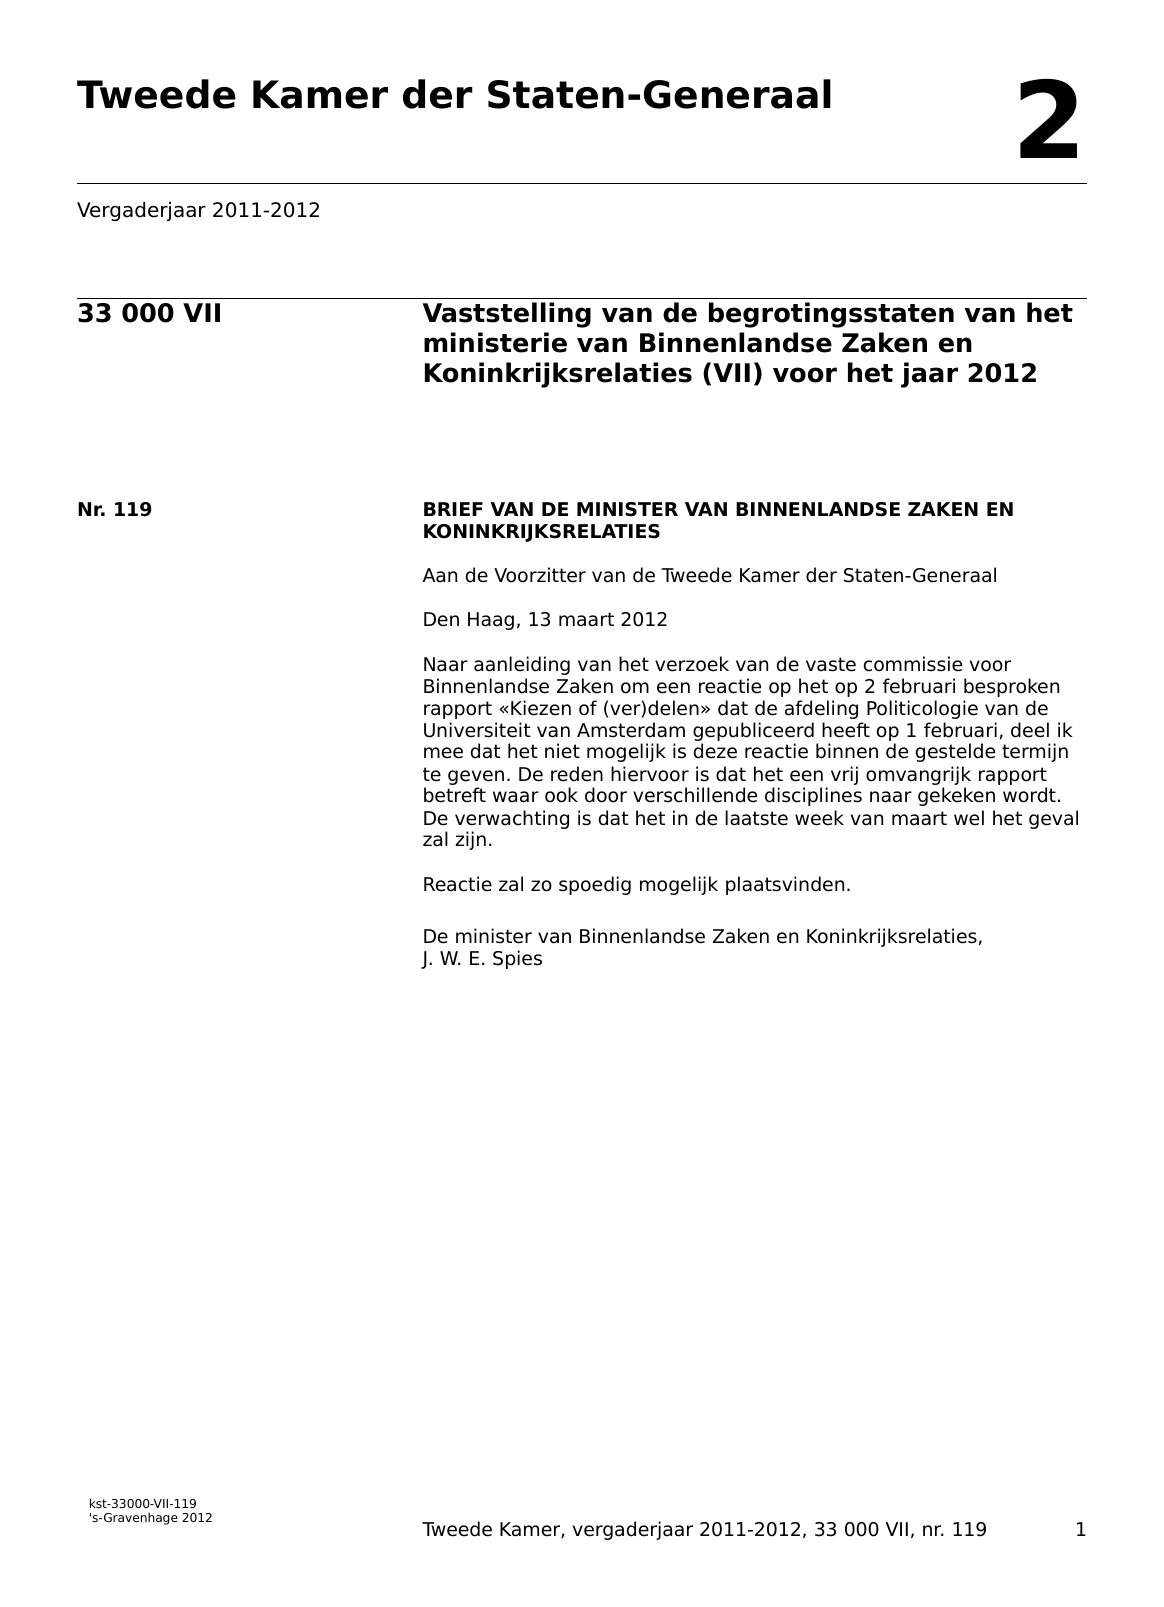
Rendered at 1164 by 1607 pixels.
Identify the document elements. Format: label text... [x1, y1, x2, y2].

text 's-Gravenhage 2012 [88, 1511, 323, 1525]
text Den Haag, 13 maart 2012 [422, 609, 1087, 631]
subtitle Nr. 119 BRIEF VAN DE MINISTER VAN BINNENLANDSE ZAKEN EN KONINKRIJKSRELATIES [77, 499, 1087, 543]
table_header 2 [886, 59, 1087, 183]
table_header Tweede Kamer der Staten-Generaal [77, 59, 886, 183]
text De minister van Binnenlandse Zaken en Koninkrijksrelaties, J. W. E. Spies [422, 926, 1087, 969]
text kst-33000-VII-119 [88, 1497, 323, 1511]
text Naar aanleiding van het verzoek van de vaste commissie voor Binnenlandse Zaken om een reactie op het op 2 februari besproken rapport «Kiezen of (ver)delen» dat de afdeling Politicologie van de Universiteit van Amsterdam gepubliceerd heeft op 1 februari, deel ik mee dat het niet mogelijk is deze reactie binnen de gestelde termijn te geven. De reden hiervoor is dat het een vrij omvangrijk rapport betreft waar ook door verschillende disciplines naar gekeken wordt. De verwachting is dat het in de laatste week van maart wel het geval zal zijn. [422, 653, 1087, 851]
subtitle 33 000 VII Vaststelling van de begrotingsstaten van het ministerie van Binnenlandse Zaken en Koninkrijksrelaties (VII) voor het jaar 2012 [77, 299, 1087, 388]
table_cell Vergaderjaar 2011-2012 [77, 184, 1087, 298]
text Aan de Voorzitter van de Tweede Kamer der Staten-Generaal [422, 565, 1087, 587]
text Reactie zal zo spoedig mogelijk plaatsvinden. [422, 873, 1087, 896]
